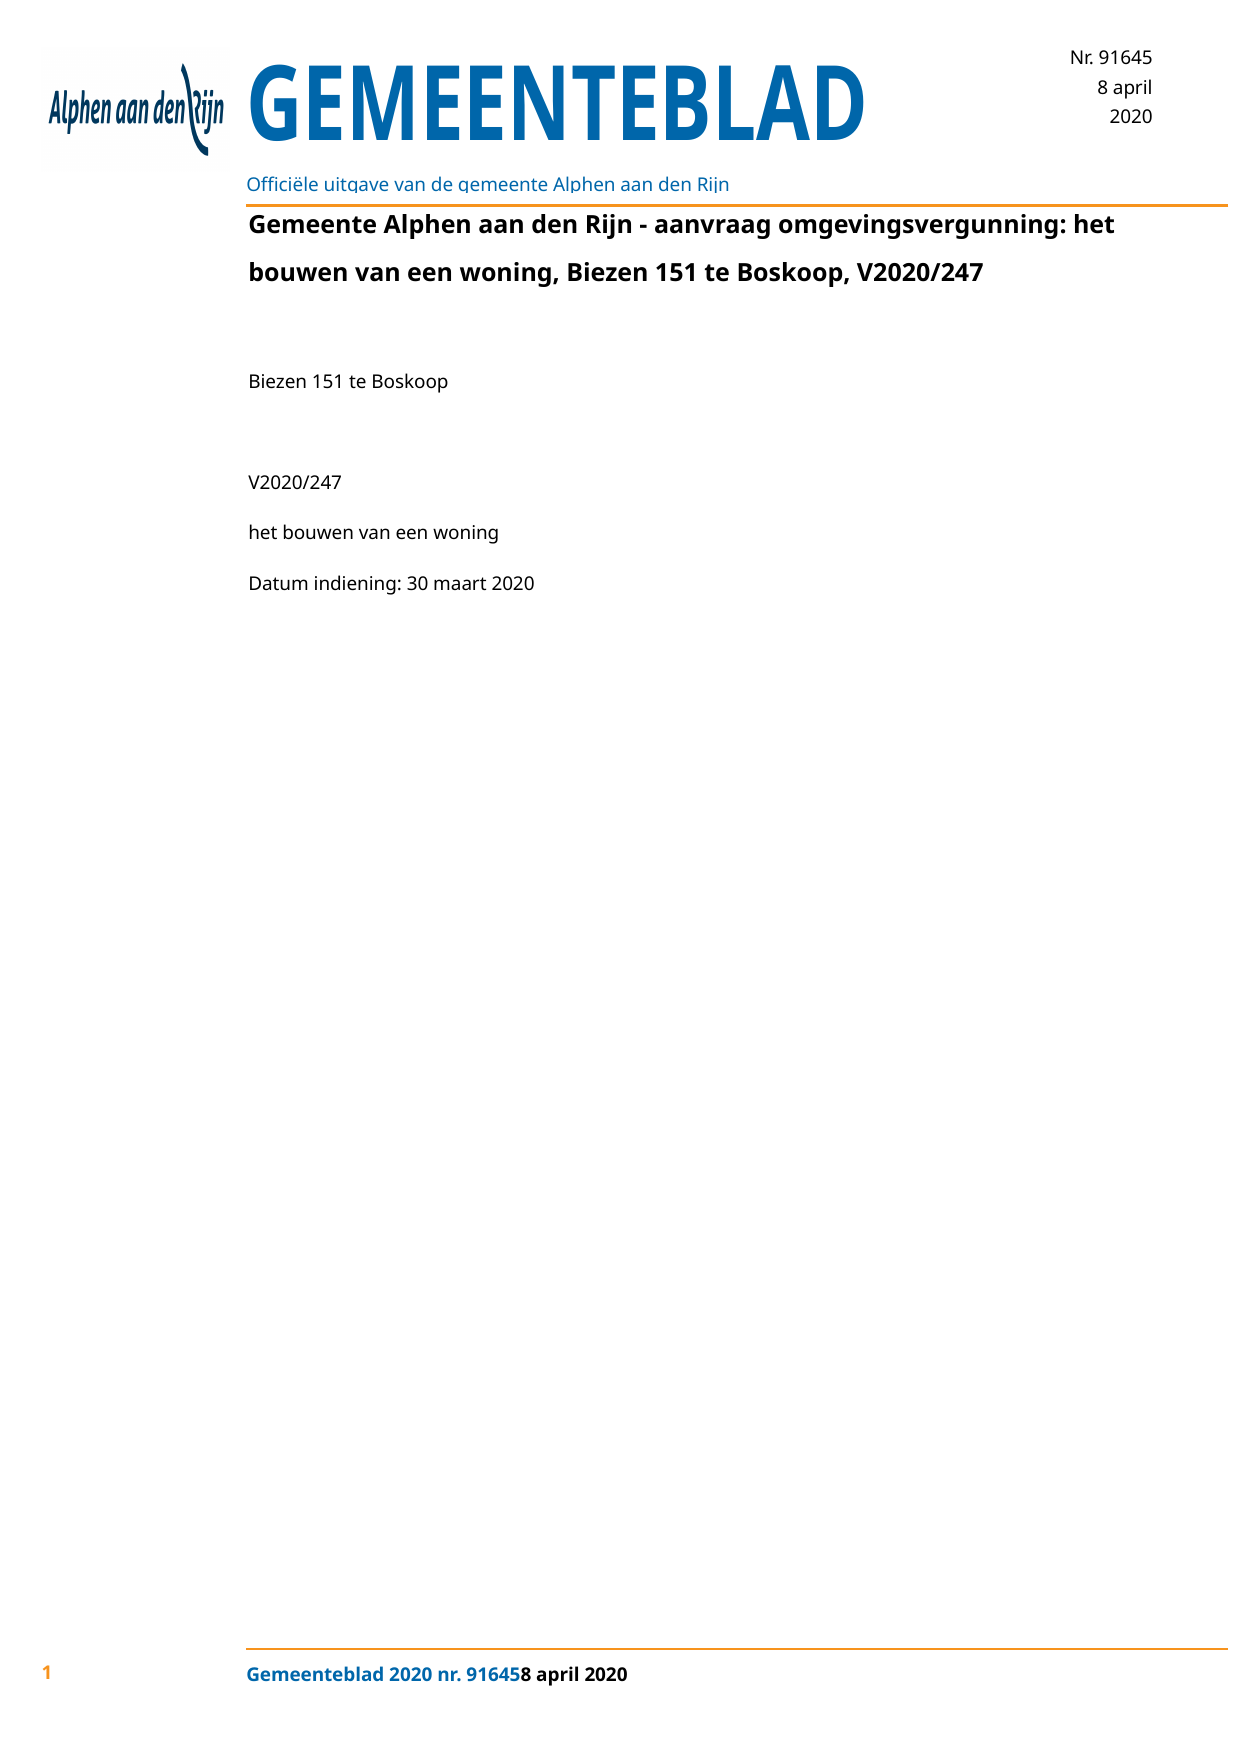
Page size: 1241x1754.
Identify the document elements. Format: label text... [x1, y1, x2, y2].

picture [41, 47, 231, 172]
text V2020/247 [248, 469, 1152, 495]
text Gemeente Alphen aan den Rijn - aanvraag omgevingsvergunning: het bouwen van een woning, Biezen 151 te Boskoop, V2020/247 [248, 207, 1152, 288]
text het bouwen van een woning [248, 519, 1152, 545]
text Biezen 151 te Boskoop [248, 368, 1152, 394]
text Datum indiening: 30 maart 2020 [248, 570, 1152, 596]
